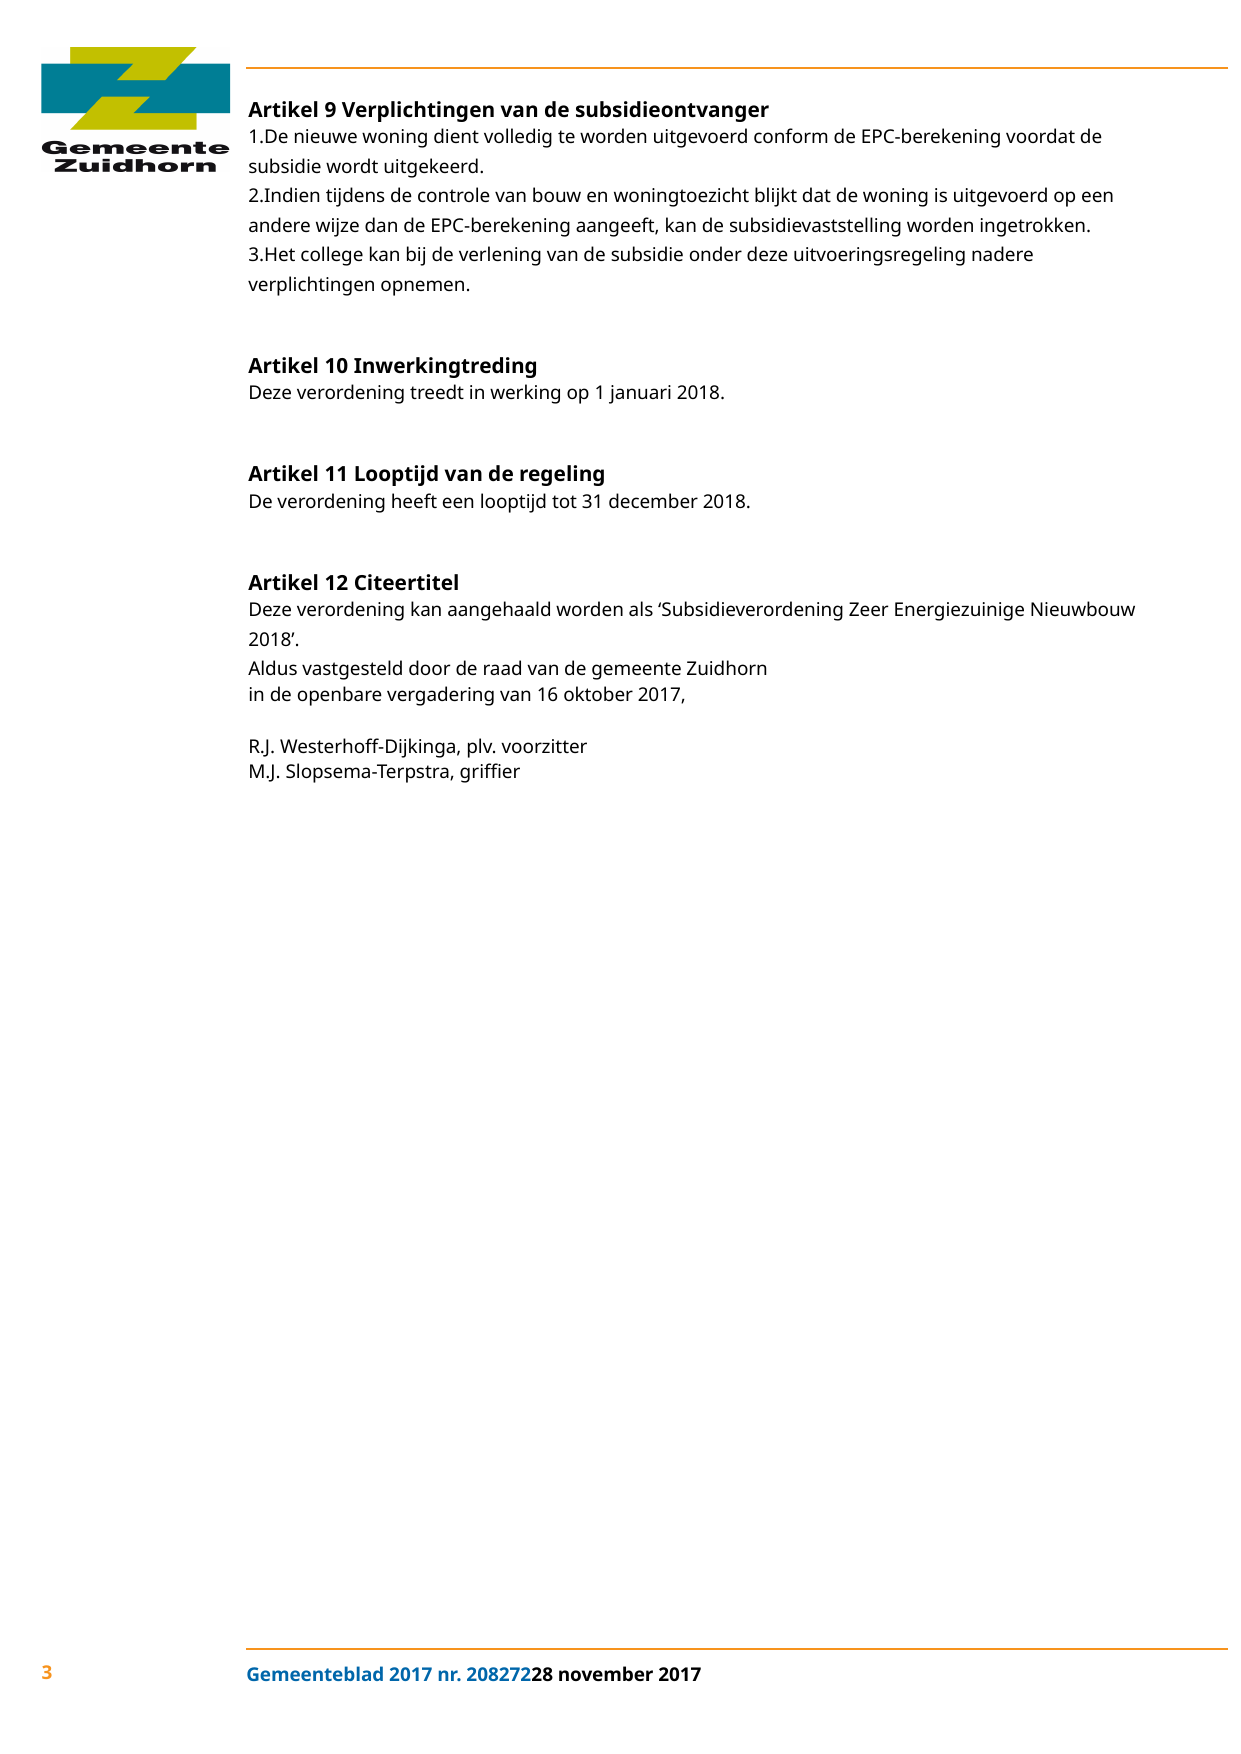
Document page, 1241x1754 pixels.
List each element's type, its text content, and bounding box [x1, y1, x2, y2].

text R.J. Westerhoff-Dijkinga, plv. voorzitter [248, 733, 1152, 758]
text Artikel 10 Inwerkingtreding [248, 351, 1152, 379]
text Aldus vastgesteld door de raad van de gemeente Zuidhorn [248, 656, 1152, 681]
text 1.De nieuwe woning dient volledig te worden uitgevoerd conform de EPC-berekening voordat de subsidie wordt uitgekeerd. [248, 123, 1152, 178]
picture [41, 47, 231, 172]
text Artikel 11 Looptijd van de regeling [248, 459, 1152, 488]
text Deze verordening kan aangehaald worden als ‘Subsidieverordening Zeer Energiezuinige Nieuwbouw 2018’. [248, 596, 1152, 652]
text 3.Het college kan bij de verlening van de subsidie onder deze uitvoeringsregeling nadere verplichtingen opnemen. [248, 242, 1152, 297]
text M.J. Slopsema-Terpstra, griffier [248, 758, 1152, 784]
text in de openbare vergadering van 16 oktober 2017, [248, 681, 1152, 707]
text De verordening heeft een looptijd tot 31 december 2018. [248, 488, 1152, 514]
text Artikel 9 Verplichtingen van de subsidieontvanger [248, 95, 1152, 123]
text Deze verordening treedt in werking op 1 januari 2018. [248, 379, 1152, 405]
text Artikel 12 Citeertitel [248, 568, 1152, 596]
text 2.Indien tijdens de controle van bouw en woningtoezicht blijkt dat de woning is uitgevoerd op een andere wijze dan de EPC-berekening aangeeft, kan de subsidievaststelling worden ingetrokken. [248, 182, 1152, 238]
